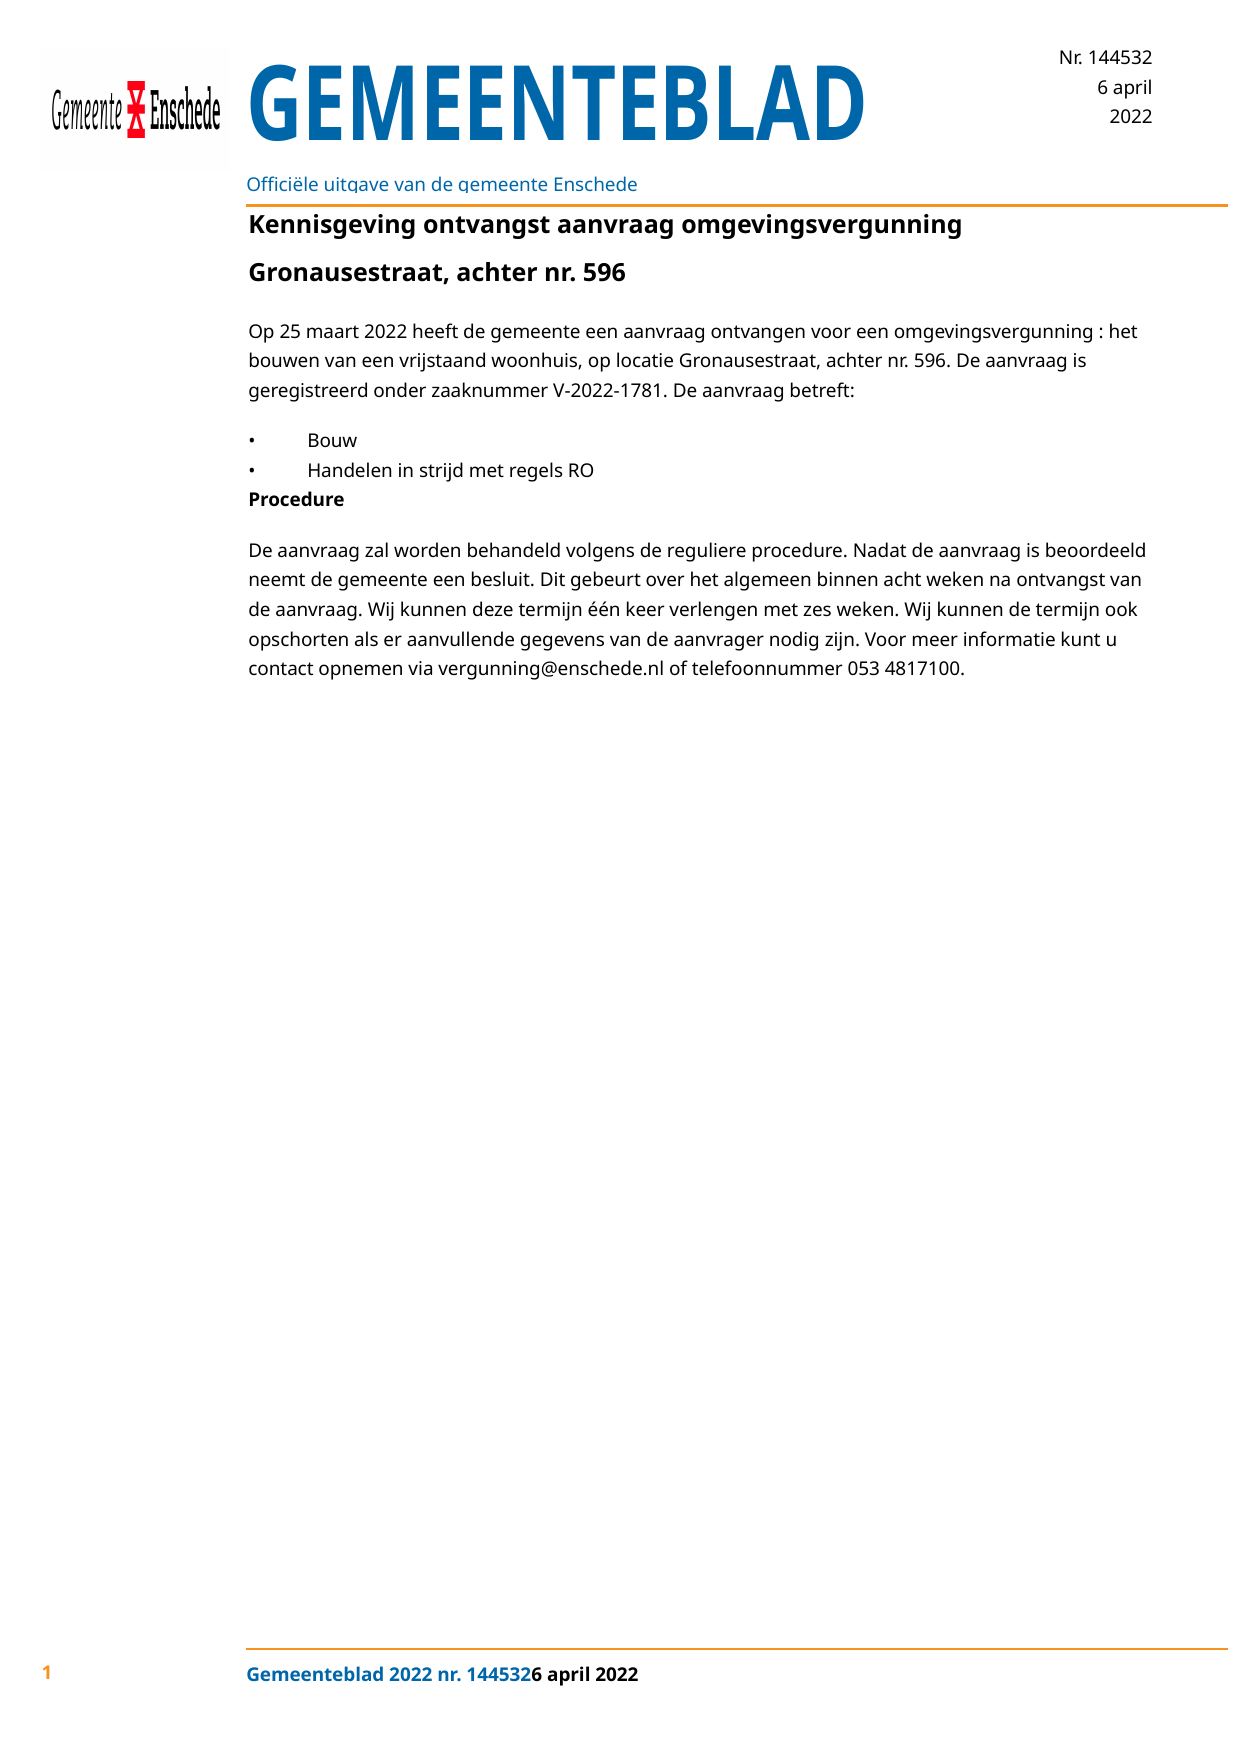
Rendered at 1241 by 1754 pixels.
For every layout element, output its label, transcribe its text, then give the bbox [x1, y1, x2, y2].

list Handelen in strijd met regels RO [248, 457, 1152, 483]
text De aanvraag zal worden behandeld volgens de reguliere procedure. Nadat de aanvraag is beoordeeld neemt de gemeente een besluit. Dit gebeurt over het algemeen binnen acht weken na ontvangst van de aanvraag. Wij kunnen deze termijn één keer verlengen met zes weken. Wij kunnen de termijn ook opschorten als er aanvullende gegevens van de aanvrager nodig zijn. Voor meer informatie kunt u contact opnemen via vergunning@enschede.nl of telefoonnummer 053 4817100. [248, 537, 1152, 681]
text Procedure [248, 487, 1152, 512]
list Bouw [248, 427, 1152, 453]
picture [41, 47, 231, 172]
text Op 25 maart 2022 heeft de gemeente een aanvraag ontvangen voor een omgevingsvergunning : het bouwen van een vrijstaand woonhuis, op locatie Gronausestraat, achter nr. 596. De aanvraag is geregistreerd onder zaaknummer V-2022-1781. De aanvraag betreft: [248, 318, 1152, 403]
text Kennisgeving ontvangst aanvraag omgevingsvergunning Gronausestraat, achter nr. 596 [248, 207, 1152, 288]
